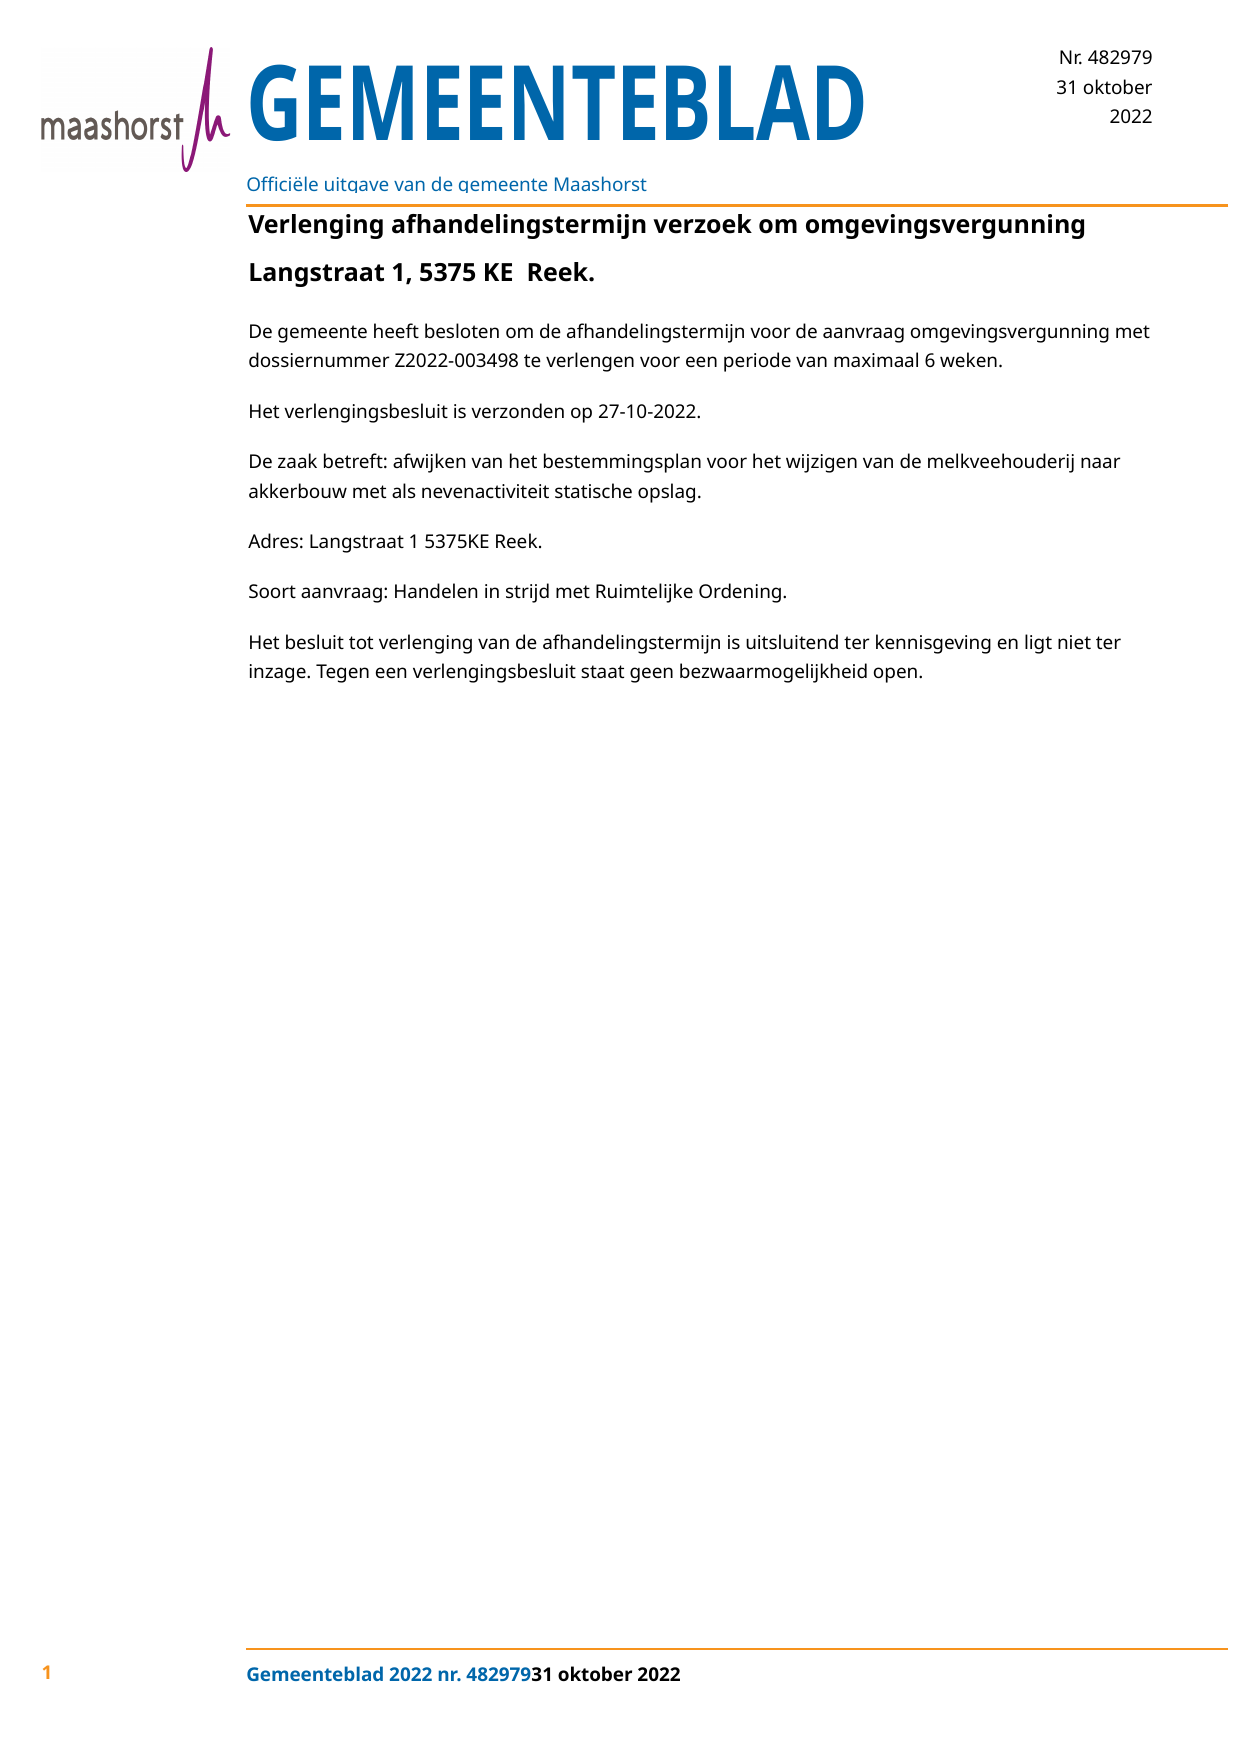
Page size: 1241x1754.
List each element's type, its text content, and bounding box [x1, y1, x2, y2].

text Het verlengingsbesluit is verzonden op 27-10-2022. [248, 398, 1152, 424]
text Verlenging afhandelingstermijn verzoek om omgevingsvergunning Langstraat 1, 5375 KE Reek. [248, 207, 1152, 288]
picture [41, 47, 231, 172]
text De gemeente heeft besloten om de afhandelingstermijn voor de aanvraag omgevingsvergunning met dossiernummer Z2022-003498 te verlengen voor een periode van maximaal 6 weken. [248, 318, 1152, 373]
text Soort aanvraag: Handelen in strijd met Ruimtelijke Ordening. [248, 579, 1152, 604]
text Adres: Langstraat 1 5375KE Reek. [248, 528, 1152, 554]
text Het besluit tot verlenging van de afhandelingstermijn is uitsluitend ter kennisgeving en ligt niet ter inzage. Tegen een verlengingsbesluit staat geen bezwaarmogelijkheid open. [248, 629, 1152, 684]
text De zaak betreft: afwijken van het bestemmingsplan voor het wijzigen van de melkveehouderij naar akkerbouw met als nevenactiviteit statische opslag. [248, 448, 1152, 504]
